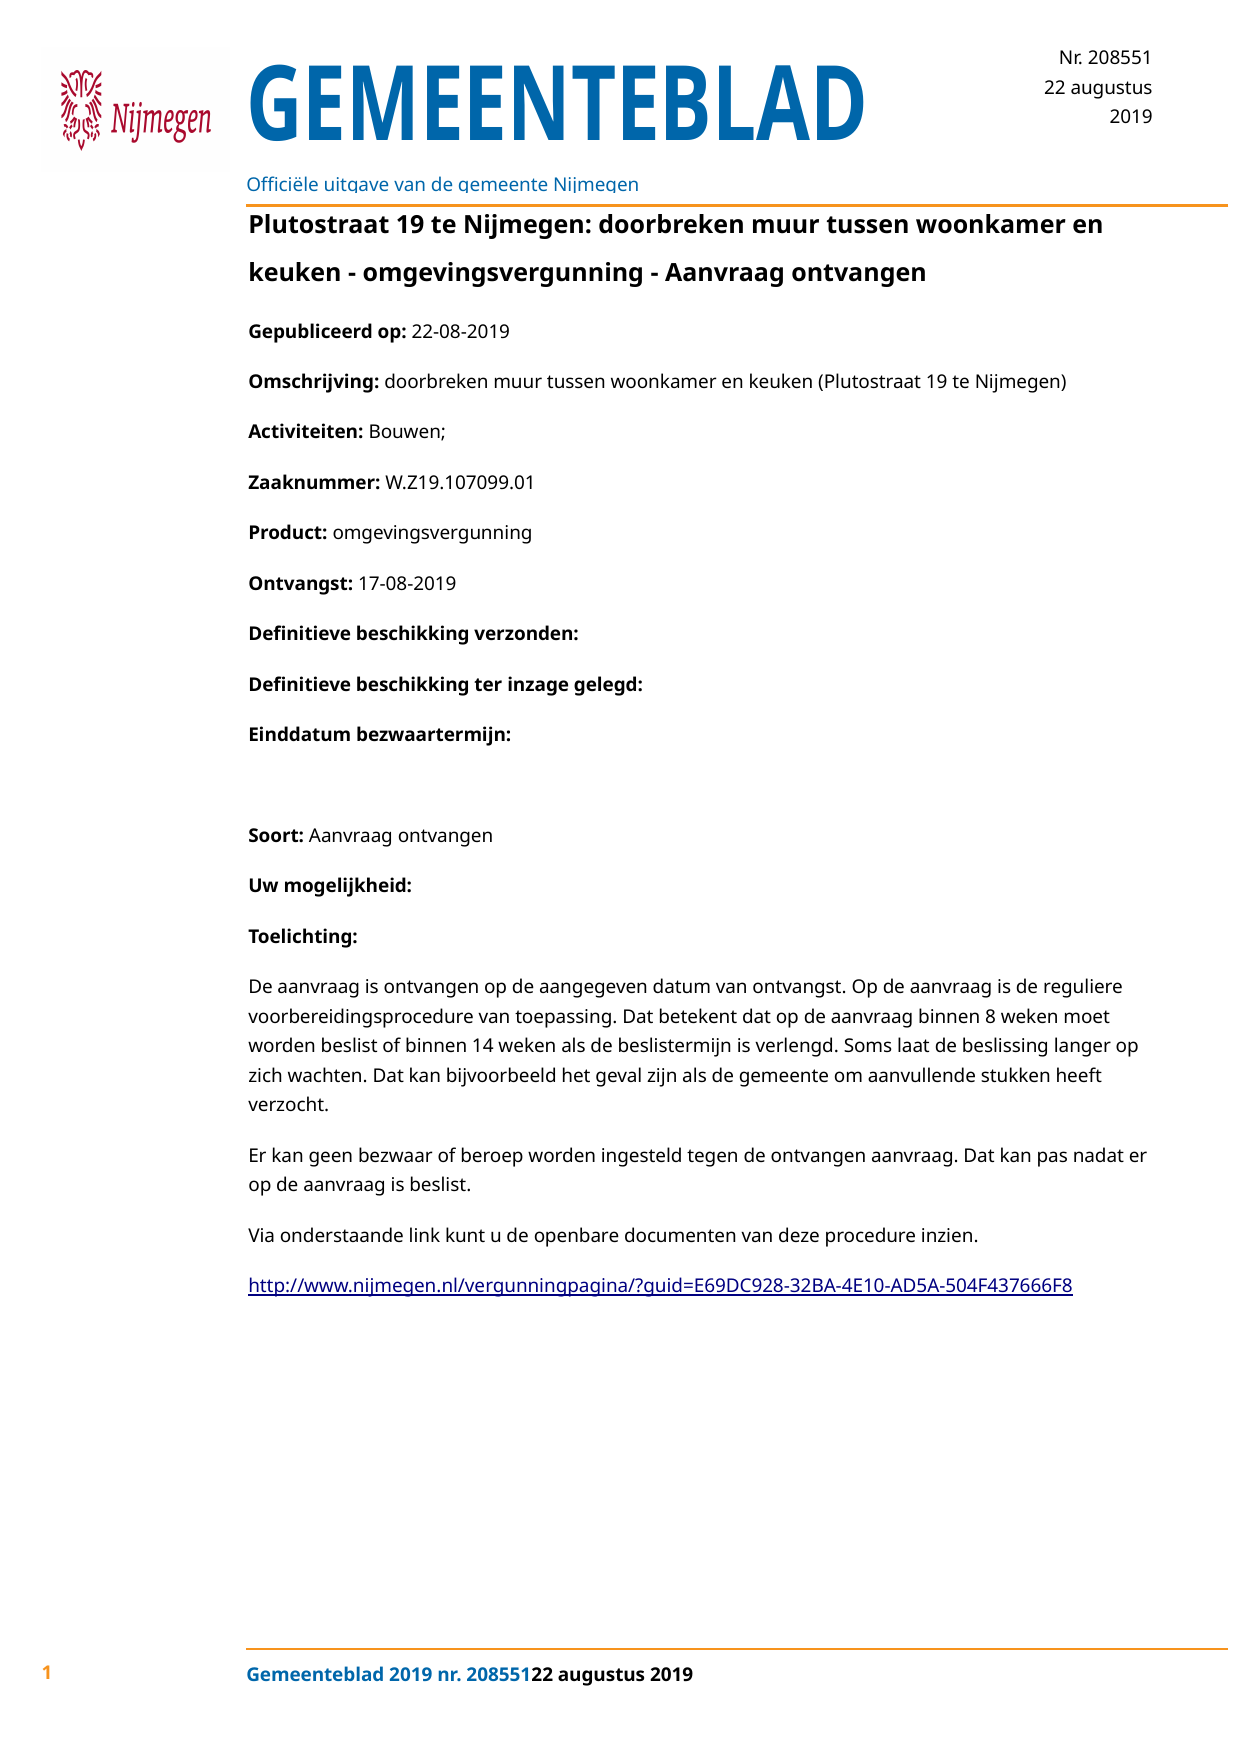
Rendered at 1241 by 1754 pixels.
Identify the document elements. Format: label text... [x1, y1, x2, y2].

text Uw mogelijkheid: [248, 872, 1152, 898]
text Activiteiten: Bouwen; [248, 419, 1152, 444]
text Zaaknummer: W.Z19.107099.01 [248, 469, 1152, 495]
text Gepubliceerd op: 22-08-2019 [248, 318, 1152, 344]
text De aanvraag is ontvangen op de aangegeven datum van ontvangst. Op de aanvraag is de reguliere voorbereidingsprocedure van toepassing. Dat betekent dat op de aanvraag binnen 8 weken moet worden beslist of binnen 14 weken als de beslistermijn is verlengd. Soms laat de beslissing langer op zich wachten. Dat kan bijvoorbeeld het geval zijn als de gemeente om aanvullende stukken heeft verzocht. [248, 973, 1152, 1117]
text Einddatum bezwaartermijn: [248, 721, 1152, 747]
text Product: omgevingsvergunning [248, 519, 1152, 545]
text Soort: Aanvraag ontvangen [248, 822, 1152, 848]
text Plutostraat 19 te Nijmegen: doorbreken muur tussen woonkamer en keuken - omgevingsvergunning - Aanvraag ontvangen [248, 207, 1152, 288]
text Toelichting: [248, 923, 1152, 949]
text Er kan geen bezwaar of beroep worden ingesteld tegen de ontvangen aanvraag. Dat kan pas nadat er op de aanvraag is beslist. [248, 1142, 1152, 1197]
text Definitieve beschikking verzonden: [248, 620, 1152, 646]
text Definitieve beschikking ter inzage gelegd: [248, 671, 1152, 697]
picture [41, 47, 231, 172]
text Via onderstaande link kunt u de openbare documenten van deze procedure inzien. [248, 1222, 1152, 1248]
text http://www.nijmegen.nl/vergunningpagina/?guid=E69DC928-32BA-4E10-AD5A-504F437666F8 [248, 1272, 1152, 1298]
text Omschrijving: doorbreken muur tussen woonkamer en keuken (Plutostraat 19 te Nijmegen) [248, 368, 1152, 394]
text Ontvangst: 17-08-2019 [248, 570, 1152, 596]
